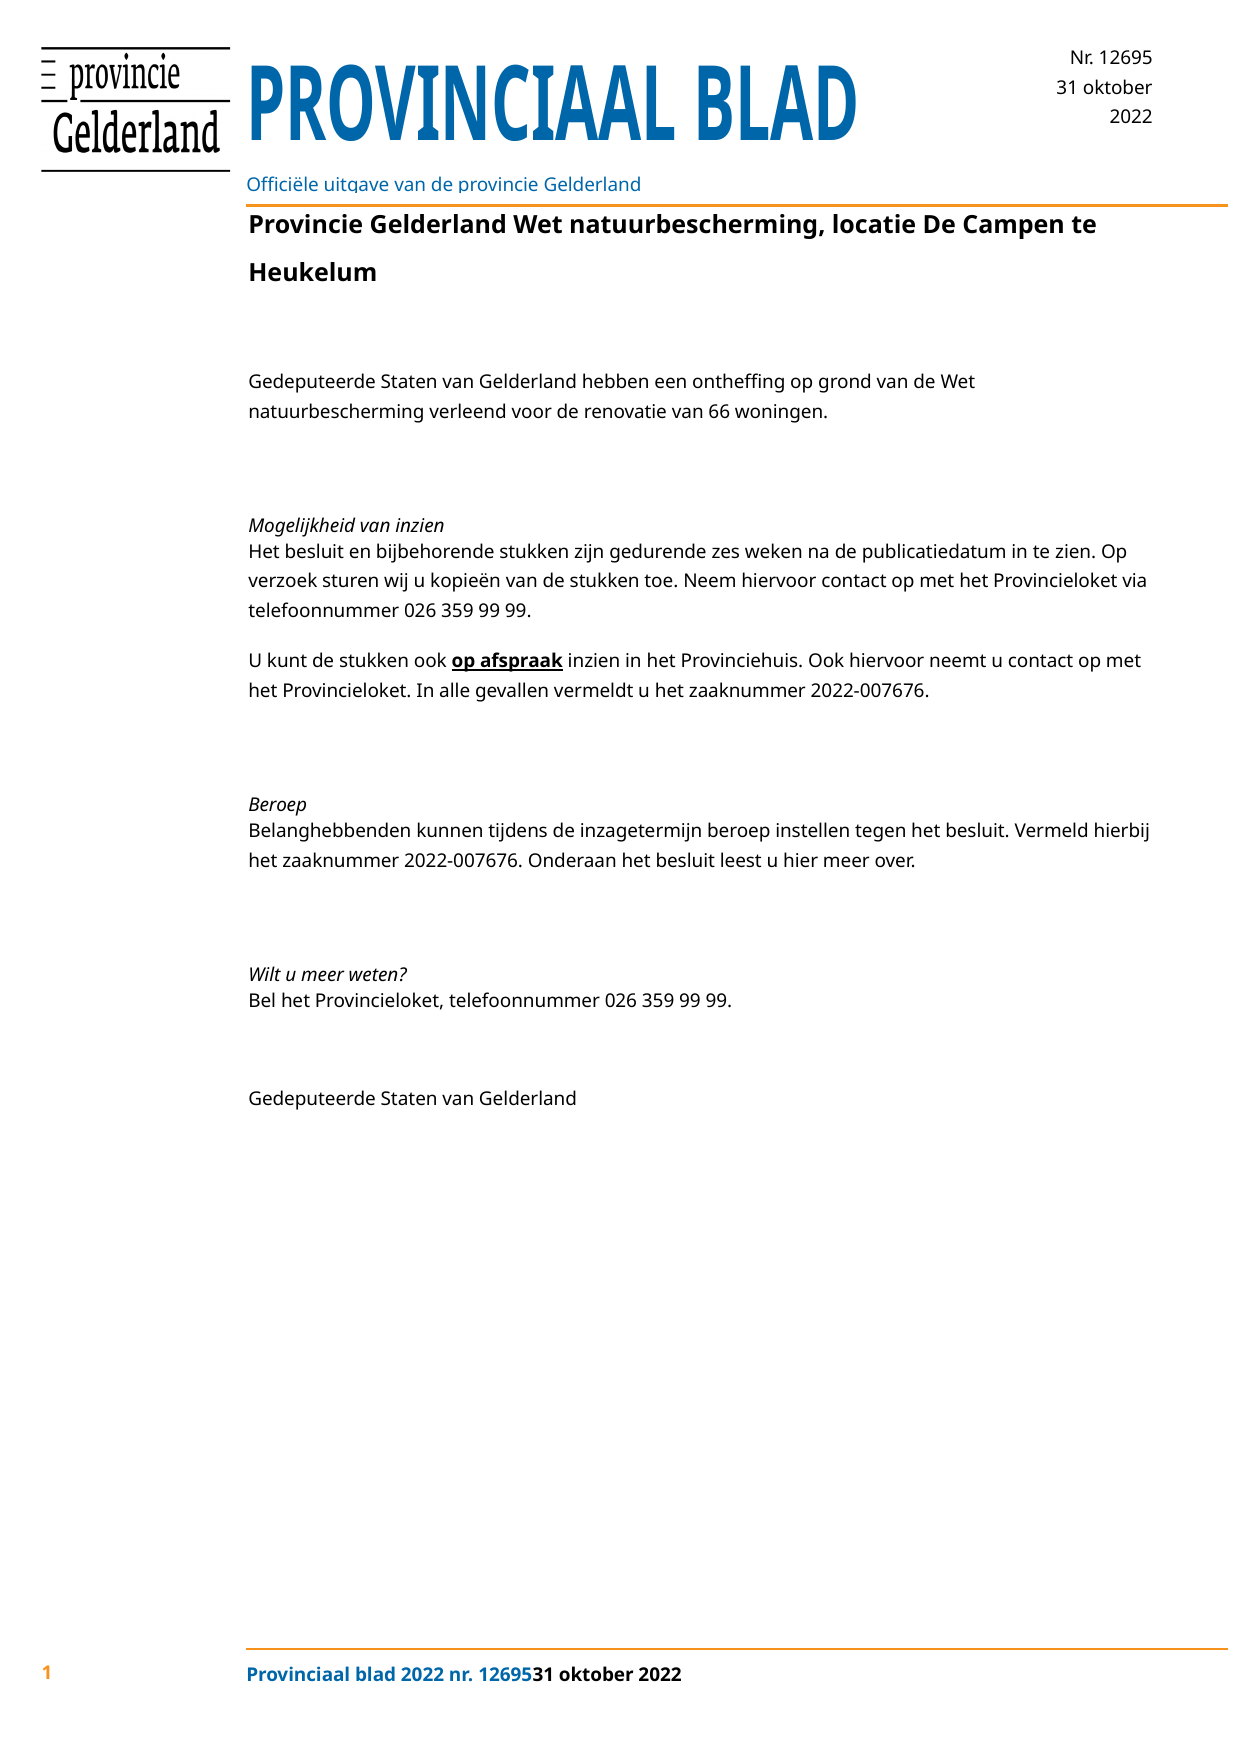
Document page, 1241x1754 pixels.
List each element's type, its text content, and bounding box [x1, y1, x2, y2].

text Beroep [248, 792, 1152, 817]
text U kunt de stukken ook op afspraak inzien in het Provinciehuis. Ook hiervoor neemt u contact op met het Provincieloket. In alle gevallen vermeldt u het zaaknummer 2022-007676. [248, 648, 1152, 703]
text Provincie Gelderland Wet natuurbescherming, locatie De Campen te Heukelum [248, 207, 1152, 288]
text Bel het Provincieloket, telefoonnummer 026 359 99 99. [248, 987, 1152, 1013]
text Mogelijkheid van inzien [248, 512, 1152, 538]
text Belanghebbenden kunnen tijdens de inzagetermijn beroep instellen tegen het besluit. Vermeld hierbij het zaaknummer 2022-007676. Onderaan het besluit leest u hier meer over. [248, 817, 1152, 873]
text Gedeputeerde Staten van Gelderland hebben een ontheffing op grond van de Wet natuurbescherming verleend voor de renovatie van 66 woningen. [248, 368, 1152, 424]
text Gedeputeerde Staten van Gelderland [248, 1085, 1152, 1111]
picture [41, 47, 231, 172]
text Wilt u meer weten? [248, 961, 1152, 987]
text Het besluit en bijbehorende stukken zijn gedurende zes weken na de publicatiedatum in te zien. Op verzoek sturen wij u kopieën van de stukken toe. Neem hiervoor contact op met het Provincieloket via telefoonnummer 026 359 99 99. [248, 538, 1152, 623]
